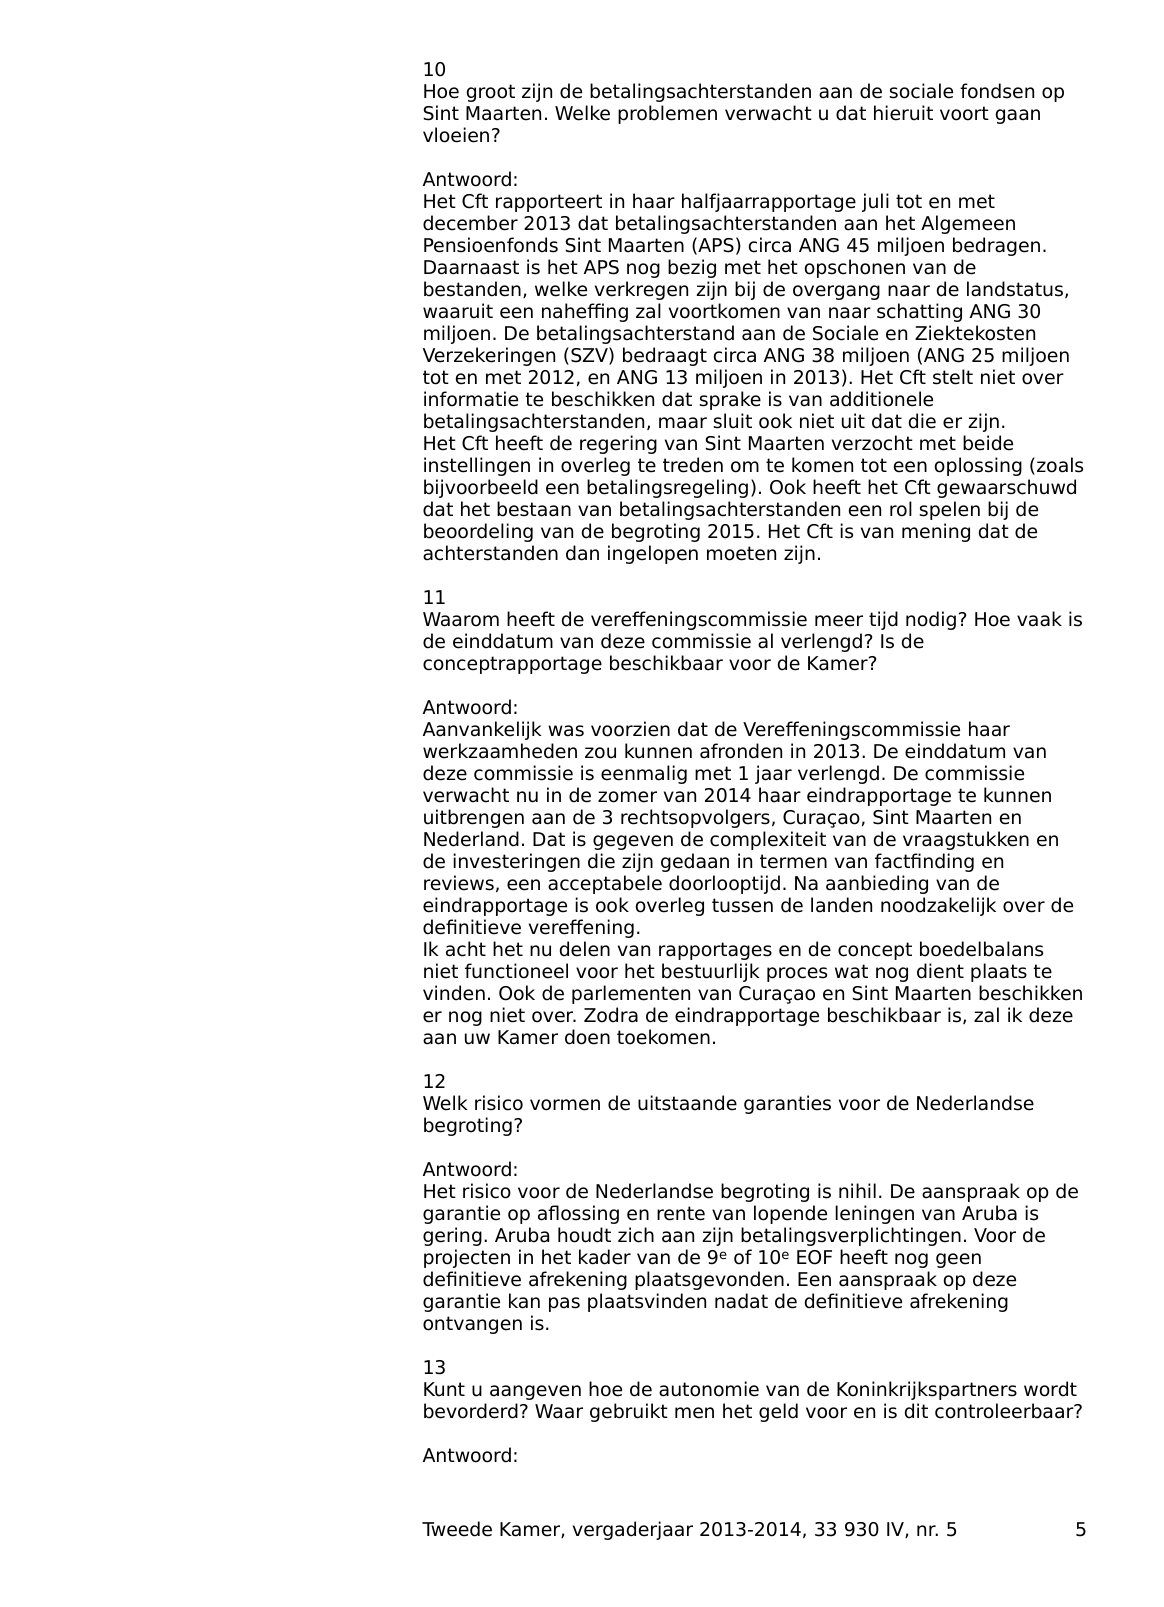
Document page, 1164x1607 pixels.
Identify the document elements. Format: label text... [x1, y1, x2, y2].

text Aanvankelijk was voorzien dat de Vereffeningscommissie haar werkzaamheden zou kunnen afronden in 2013. De einddatum van deze commissie is eenmalig met 1 jaar verlengd. De commissie verwacht nu in de zomer van 2014 haar eindrapportage te kunnen uitbrengen aan de 3 rechtsopvolgers, Curaçao, Sint Maarten en Nederland. Dat is gegeven de complexiteit van de vraagstukken en de investeringen die zijn gedaan in termen van factfinding en reviews, een acceptabele doorlooptijd. Na aanbieding van de eindrapportage is ook overleg tussen de landen noodzakelijk over de definitieve vereffening. [422, 719, 1087, 939]
text Het Cft rapporteert in haar halfjaarrapportage juli tot en met december 2013 dat betalingsachterstanden aan het Algemeen Pensioenfonds Sint Maarten (APS) circa ANG 45 miljoen bedragen. Daarnaast is het APS nog bezig met het opschonen van de bestanden, welke verkregen zijn bij de overgang naar de landstatus, waaruit een naheffing zal voortkomen van naar schatting ANG 30 miljoen. De betalingsachterstand aan de Sociale en Ziektekosten Verzekeringen (SZV) bedraagt circa ANG 38 miljoen (ANG 25 miljoen tot en met 2012, en ANG 13 miljoen in 2013). Het Cft stelt niet over informatie te beschikken dat sprake is van additionele betalingsachterstanden, maar sluit ook niet uit dat die er zijn. [422, 191, 1087, 433]
text 11 [422, 587, 1087, 609]
text 12 [422, 1071, 1087, 1093]
text Waarom heeft de vereffeningscommissie meer tijd nodig? Hoe vaak is de einddatum van deze commissie al verlengd? Is de conceptrapportage beschikbaar voor de Kamer? [422, 609, 1087, 675]
text Ik acht het nu delen van rapportages en de concept boedelbalans niet functioneel voor het bestuurlijk proces wat nog dient plaats te vinden. Ook de parlementen van Curaçao en Sint Maarten beschikken er nog niet over. Zodra de eindrapportage beschikbaar is, zal ik deze aan uw Kamer doen toekomen. [422, 939, 1087, 1049]
text 10 [422, 59, 1087, 81]
text Het Cft heeft de regering van Sint Maarten verzocht met beide instellingen in overleg te treden om te komen tot een oplossing (zoals bijvoorbeeld een betalingsregeling). Ook heeft het Cft gewaarschuwd dat het bestaan van betalingsachterstanden een rol spelen bij de beoordeling van de begroting 2015. Het Cft is van mening dat de achterstanden dan ingelopen moeten zijn. [422, 433, 1087, 565]
text Antwoord: [422, 1445, 1087, 1467]
text Kunt u aangeven hoe de autonomie van de Koninkrijkspartners wordt bevorderd? Waar gebruikt men het geld voor en is dit controleerbaar? [422, 1379, 1087, 1423]
text Welk risico vormen de uitstaande garanties voor de Nederlandse begroting? [422, 1093, 1087, 1137]
text Antwoord: [422, 697, 1087, 719]
text Antwoord: [422, 169, 1087, 191]
text Antwoord: [422, 1159, 1087, 1181]
text Het risico voor de Nederlandse begroting is nihil. De aanspraak op de garantie op aflossing en rente van lopende leningen van Aruba is gering. Aruba houdt zich aan zijn betalingsverplichtingen. Voor de projecten in het kader van de 9e of 10e EOF heeft nog geen definitieve afrekening plaatsgevonden. Een aanspraak op deze garantie kan pas plaatsvinden nadat de definitieve afrekening ontvangen is. [422, 1181, 1087, 1335]
text Hoe groot zijn de betalingsachterstanden aan de sociale fondsen op Sint Maarten. Welke problemen verwacht u dat hieruit voort gaan vloeien? [422, 81, 1087, 147]
text 13 [422, 1357, 1087, 1379]
